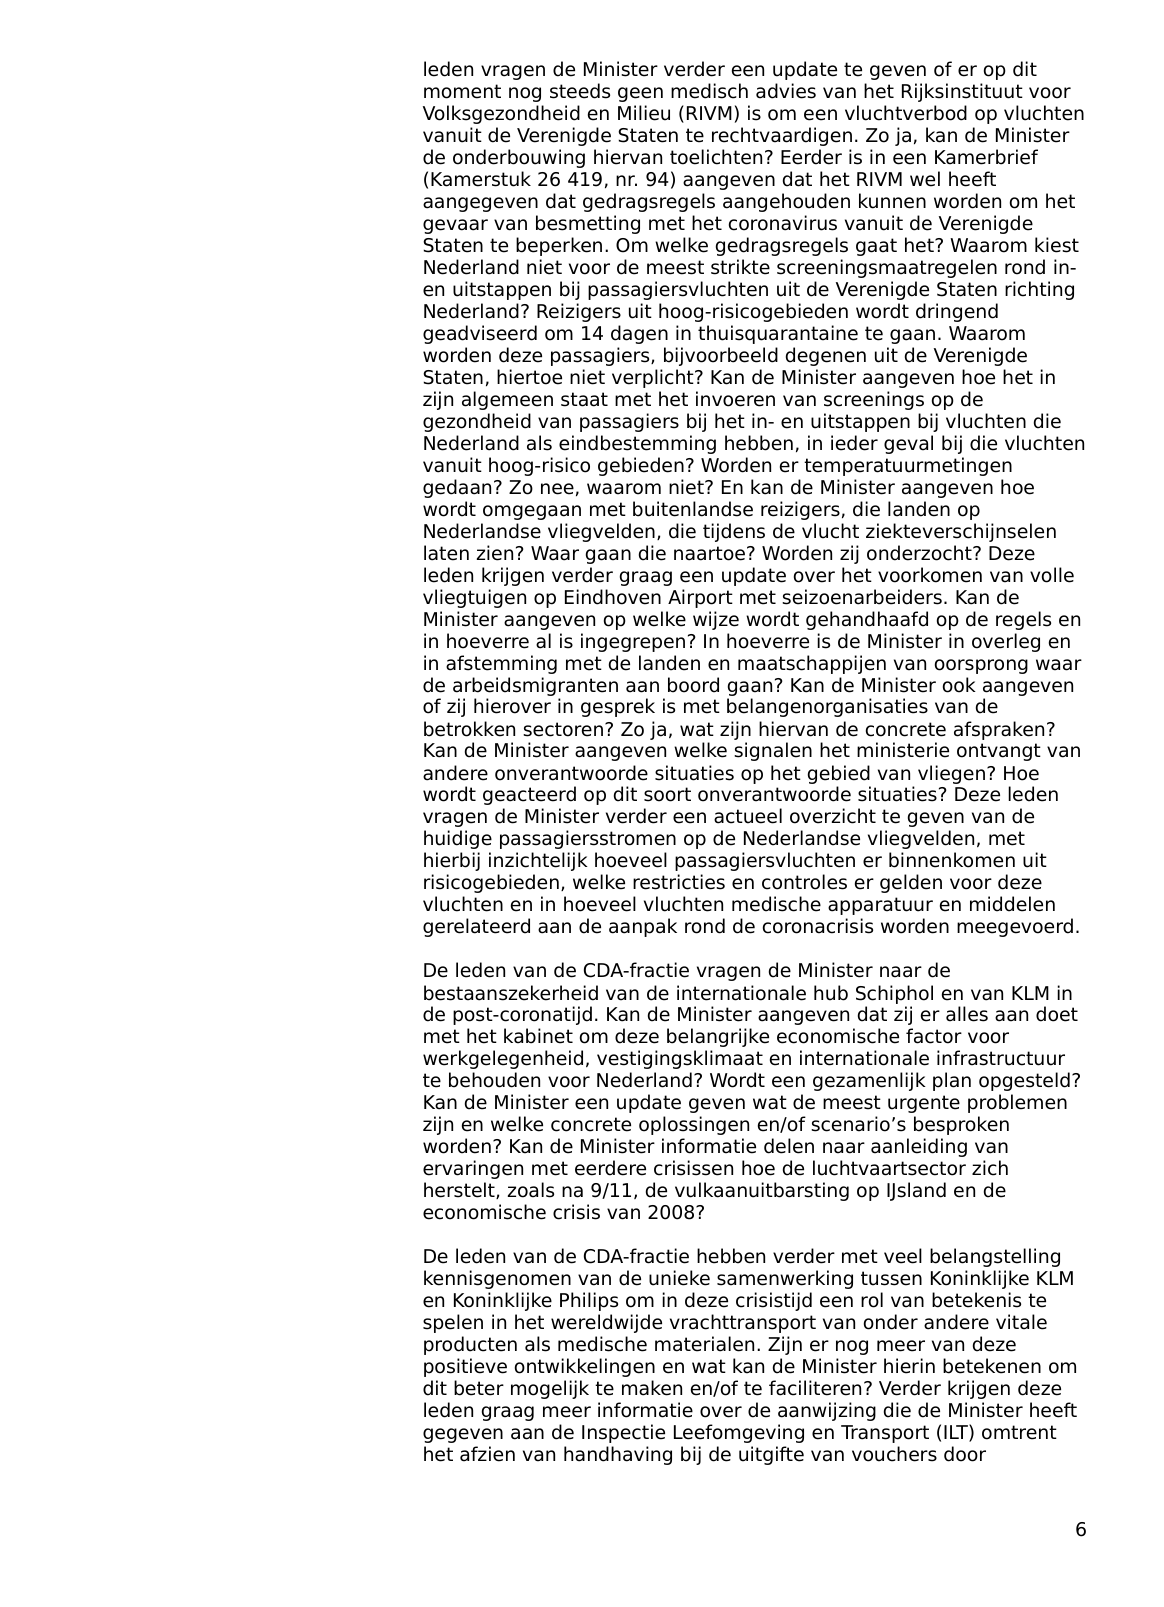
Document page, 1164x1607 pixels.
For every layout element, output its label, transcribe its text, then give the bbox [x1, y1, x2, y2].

text leden vragen de Minister verder een update te geven of er op dit moment nog steeds geen medisch advies van het Rijksinstituut voor Volksgezondheid en Milieu (RIVM) is om een vluchtverbod op vluchten vanuit de Verenigde Staten te rechtvaardigen. Zo ja, kan de Minister de onderbouwing hiervan toelichten? Eerder is in een Kamerbrief (Kamerstuk 26 419, nr. 94) aangeven dat het RIVM wel heeft aangegeven dat gedragsregels aangehouden kunnen worden om het gevaar van besmetting met het coronavirus vanuit de Verenigde Staten te beperken. Om welke gedragsregels gaat het? Waarom kiest Nederland niet voor de meest strikte screeningsmaatregelen rond in- en uitstappen bij passagiersvluchten uit de Verenigde Staten richting Nederland? Reizigers uit hoog-risicogebieden wordt dringend geadviseerd om 14 dagen in thuisquarantaine te gaan. Waarom worden deze passagiers, bijvoorbeeld degenen uit de Verenigde Staten, hiertoe niet verplicht? Kan de Minister aangeven hoe het in zijn algemeen staat met het invoeren van screenings op de gezondheid van passagiers bij het in- en uitstappen bij vluchten die Nederland als eindbestemming hebben, in ieder geval bij die vluchten vanuit hoog-risico gebieden? Worden er temperatuurmetingen gedaan? Zo nee, waarom niet? En kan de Minister aangeven hoe wordt omgegaan met buitenlandse reizigers, die landen op Nederlandse vliegvelden, die tijdens de vlucht ziekteverschijnselen laten zien? Waar gaan die naartoe? Worden zij onderzocht? Deze leden krijgen verder graag een update over het voorkomen van volle vliegtuigen op Eindhoven Airport met seizoenarbeiders. Kan de Minister aangeven op welke wijze wordt gehandhaafd op de regels en in hoeverre al is ingegrepen? In hoeverre is de Minister in overleg en in afstemming met de landen en maatschappijen van oorsprong waar de arbeidsmigranten aan boord gaan? Kan de Minister ook aangeven of zij hierover in gesprek is met belangenorganisaties van de betrokken sectoren? Zo ja, wat zijn hiervan de concrete afspraken? Kan de Minister aangeven welke signalen het ministerie ontvangt van andere onverantwoorde situaties op het gebied van vliegen? Hoe wordt geacteerd op dit soort onverantwoorde situaties? Deze leden vragen de Minister verder een actueel overzicht te geven van de huidige passagiersstromen op de Nederlandse vliegvelden, met hierbij inzichtelijk hoeveel passagiersvluchten er binnenkomen uit risicogebieden, welke restricties en controles er gelden voor deze vluchten en in hoeveel vluchten medische apparatuur en middelen gerelateerd aan de aanpak rond de coronacrisis worden meegevoerd. [422, 59, 1087, 938]
text De leden van de CDA-fractie hebben verder met veel belangstelling kennisgenomen van de unieke samenwerking tussen Koninklijke KLM en Koninklijke Philips om in deze crisistijd een rol van betekenis te spelen in het wereldwijde vrachttransport van onder andere vitale producten als medische materialen. Zijn er nog meer van deze positieve ontwikkelingen en wat kan de Minister hierin betekenen om dit beter mogelijk te maken en/of te faciliteren? Verder krijgen deze leden graag meer informatie over de aanwijzing die de Minister heeft gegeven aan de Inspectie Leefomgeving en Transport (ILT) omtrent het afzien van handhaving bij de uitgifte van vouchers door [422, 1246, 1087, 1466]
text De leden van de CDA-fractie vragen de Minister naar de bestaanszekerheid van de internationale hub Schiphol en van KLM in de post-coronatijd. Kan de Minister aangeven dat zij er alles aan doet met het kabinet om deze belangrijke economische factor voor werkgelegenheid, vestigingsklimaat en internationale infrastructuur te behouden voor Nederland? Wordt een gezamenlijk plan opgesteld? Kan de Minister een update geven wat de meest urgente problemen zijn en welke concrete oplossingen en/of scenario’s besproken worden? Kan de Minister informatie delen naar aanleiding van ervaringen met eerdere crisissen hoe de luchtvaartsector zich herstelt, zoals na 9/11, de vulkaanuitbarsting op IJsland en de economische crisis van 2008? [422, 960, 1087, 1224]
